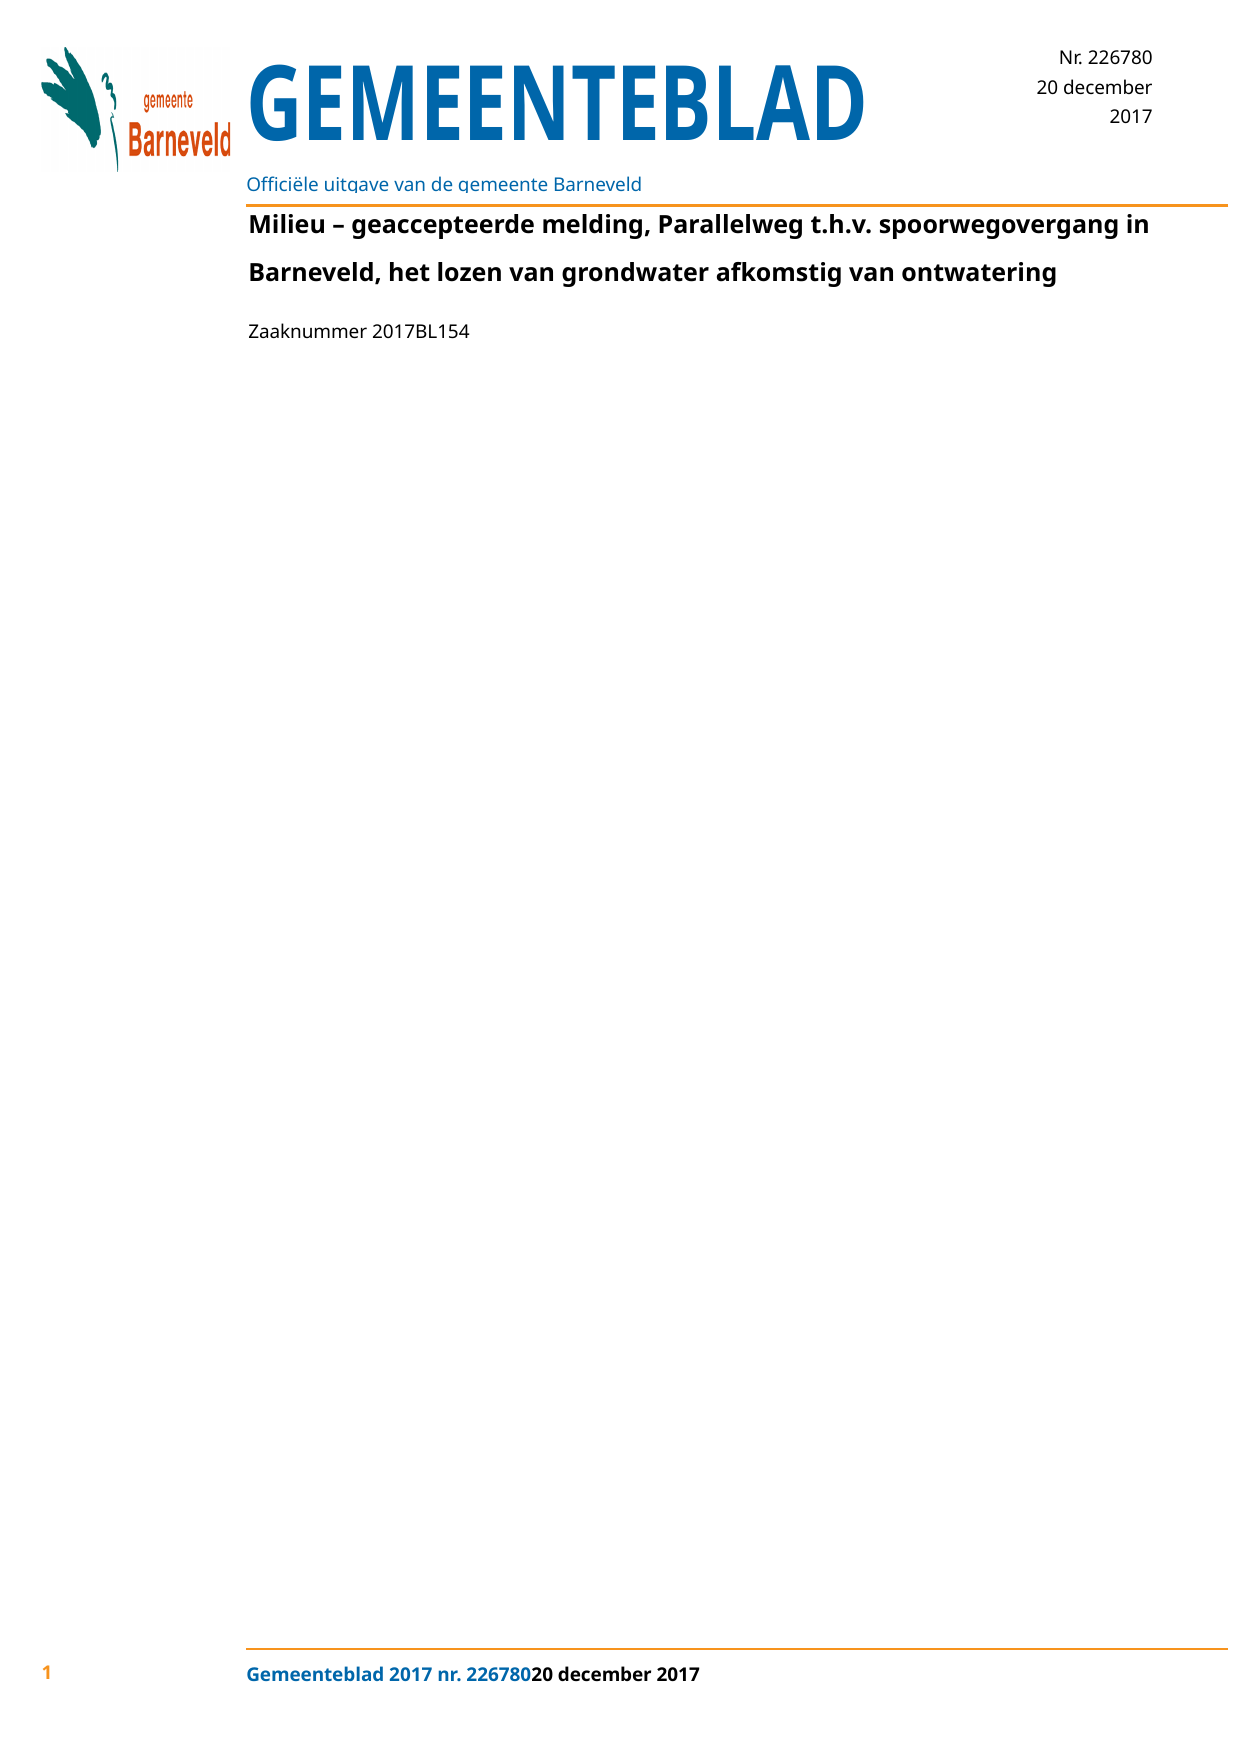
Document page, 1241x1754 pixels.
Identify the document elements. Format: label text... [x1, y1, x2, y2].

picture [41, 47, 231, 172]
text Milieu – geaccepteerde melding, Parallelweg t.h.v. spoorwegovergang in Barneveld, het lozen van grondwater afkomstig van ontwatering [248, 207, 1152, 288]
text Zaaknummer 2017BL154 [248, 318, 1152, 344]
